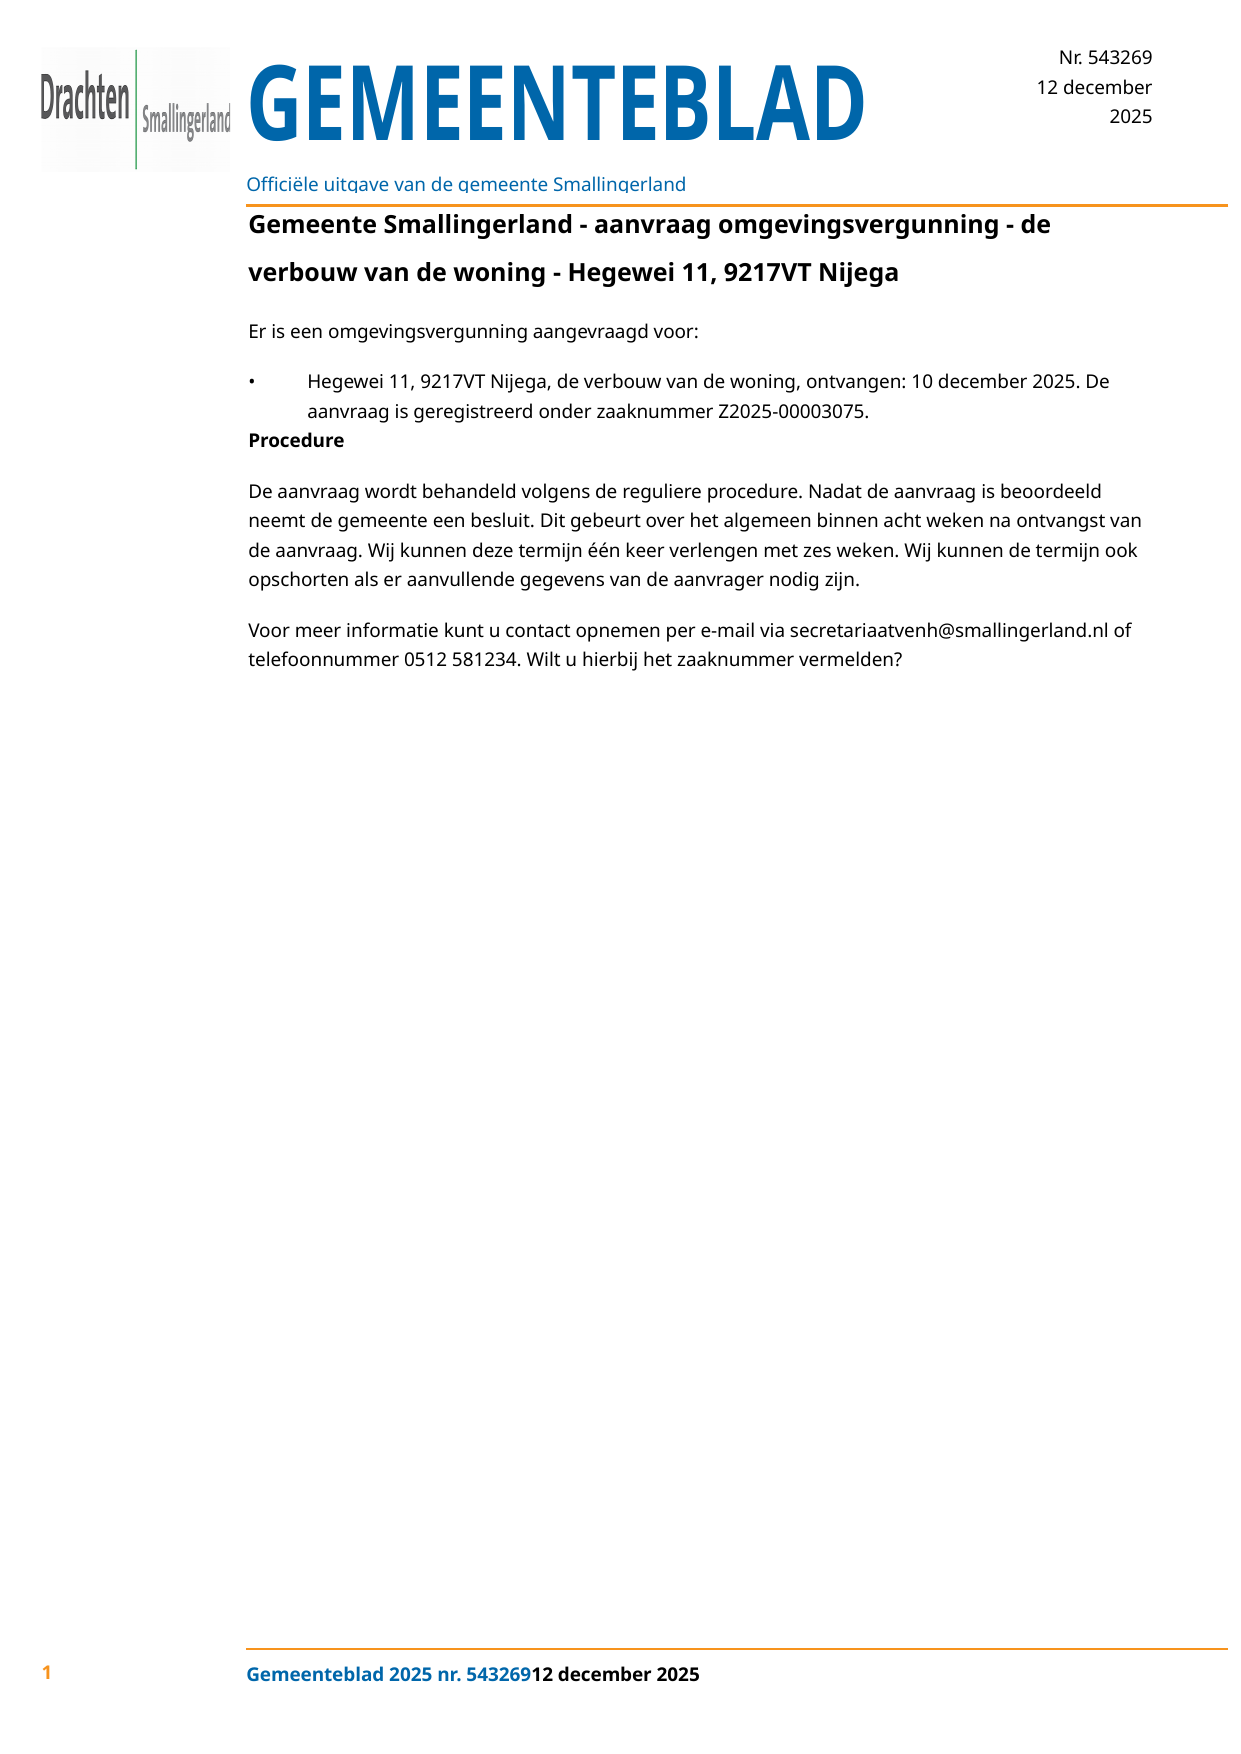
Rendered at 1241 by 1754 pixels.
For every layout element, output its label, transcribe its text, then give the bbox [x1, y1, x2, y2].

text Procedure [248, 427, 1152, 453]
text De aanvraag wordt behandeld volgens de reguliere procedure. Nadat de aanvraag is beoordeeld neemt de gemeente een besluit. Dit gebeurt over het algemeen binnen acht weken na ontvangst van de aanvraag. Wij kunnen deze termijn één keer verlengen met zes weken. Wij kunnen de termijn ook opschorten als er aanvullende gegevens van de aanvrager nodig zijn. [248, 478, 1152, 592]
text Gemeente Smallingerland - aanvraag omgevingsvergunning - de verbouw van de woning - Hegewei 11, 9217VT Nijega [248, 207, 1152, 288]
text Er is een omgevingsvergunning aangevraagd voor: [248, 318, 1152, 344]
text Voor meer informatie kunt u contact opnemen per e-mail via secretariaatvenh@smallingerland.nl of telefoonnummer 0512 581234. Wilt u hierbij het zaaknummer vermelden? [248, 617, 1152, 672]
list Hegewei 11, 9217VT Nijega, de verbouw van de woning, ontvangen: 10 december 2025. De aanvraag is geregistreerd onder zaaknummer Z2025-00003075. [248, 368, 1152, 424]
picture [41, 47, 231, 172]
